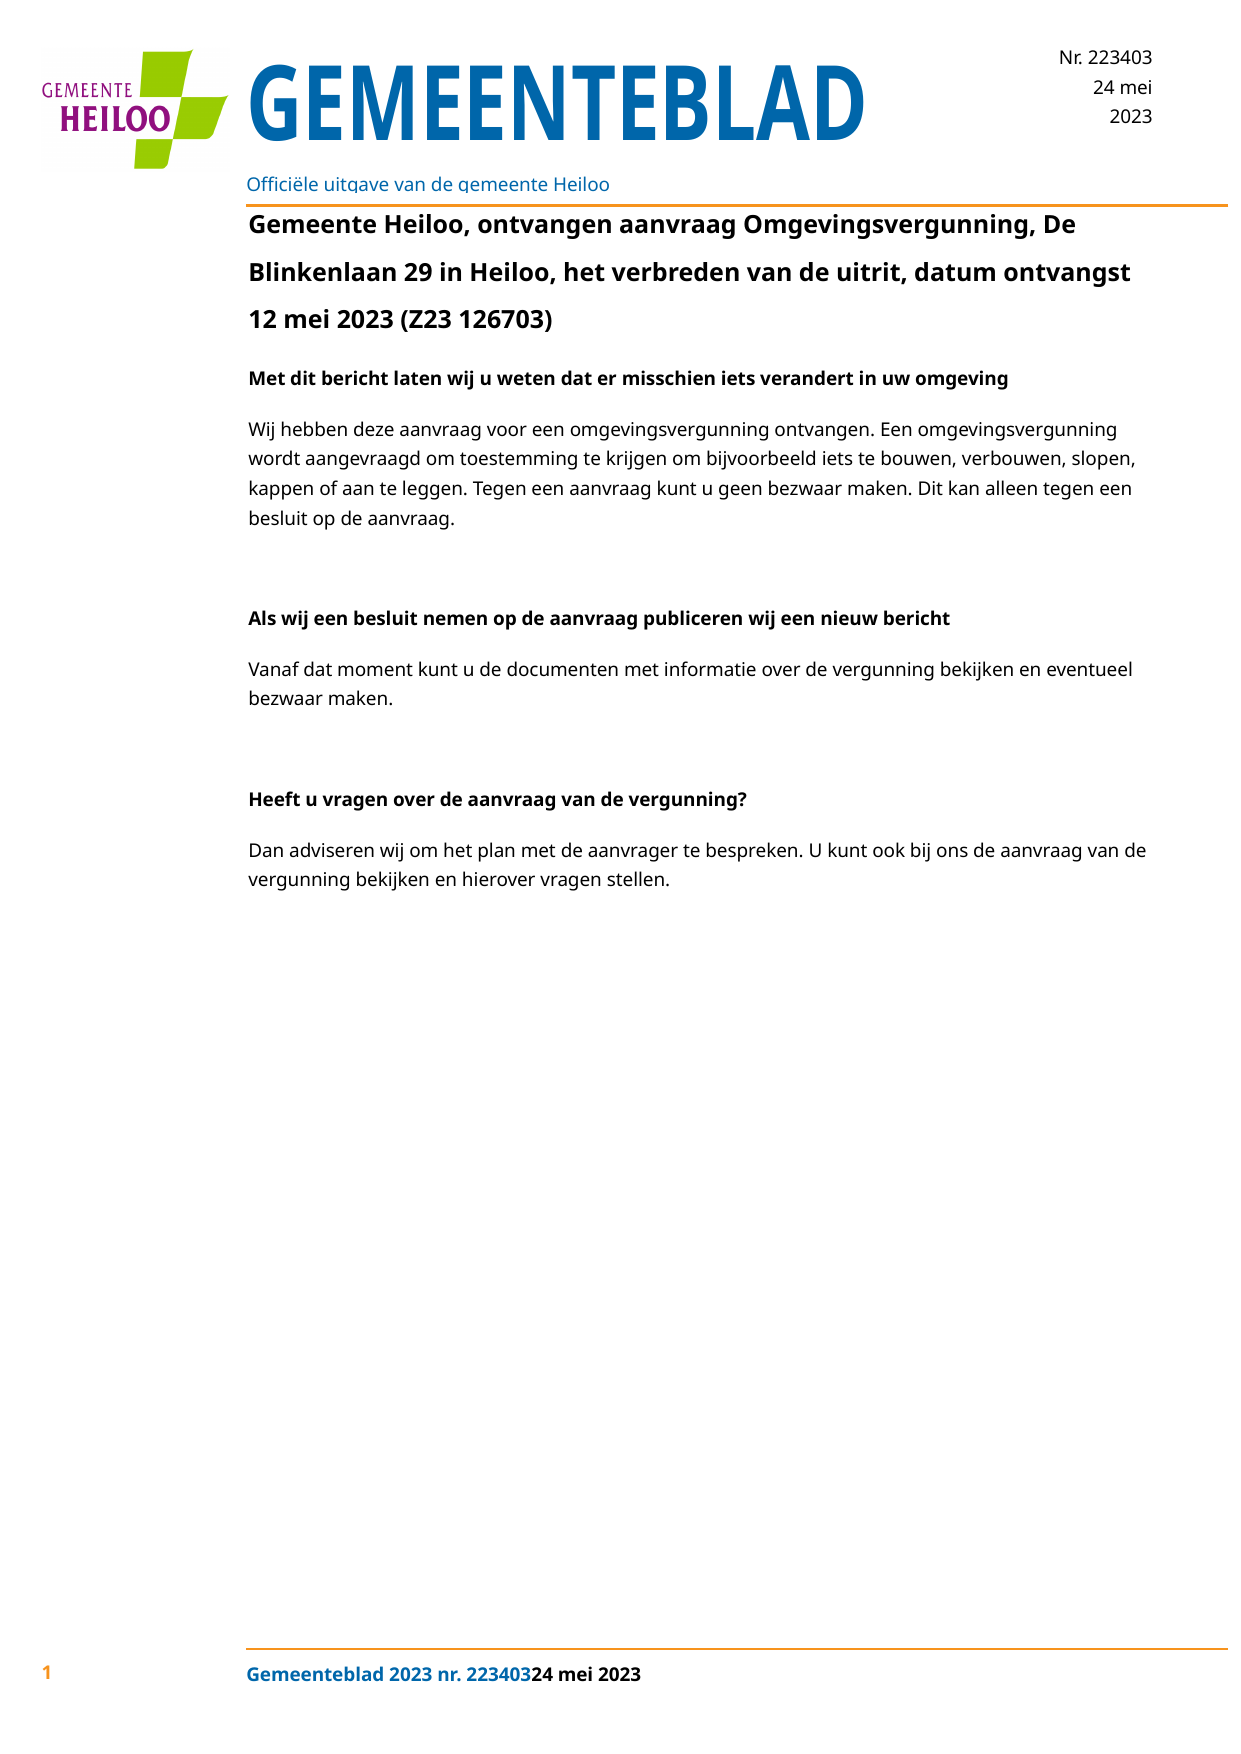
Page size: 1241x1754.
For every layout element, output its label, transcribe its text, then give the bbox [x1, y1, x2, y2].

text Als wij een besluit nemen op de aanvraag publiceren wij een nieuw bericht [248, 606, 1152, 631]
text Heeft u vragen over de aanvraag van de vergunning? [248, 786, 1152, 812]
text Vanaf dat moment kunt u de documenten met informatie over de vergunning bekijken en eventueel bezwaar maken. [248, 656, 1152, 711]
picture [41, 47, 231, 172]
text Dan adviseren wij om het plan met de aanvrager te bespreken. U kunt ook bij ons de aanvraag van de vergunning bekijken en hierover vragen stellen. [248, 837, 1152, 892]
text Met dit bericht laten wij u weten dat er misschien iets verandert in uw omgeving [248, 366, 1152, 391]
text Wij hebben deze aanvraag voor een omgevingsvergunning ontvangen. Een omgevingsvergunning wordt aangevraagd om toestemming te krijgen om bijvoorbeeld iets te bouwen, verbouwen, slopen, kappen of aan te leggen. Tegen een aanvraag kunt u geen bezwaar maken. Dit kan alleen tegen een besluit op de aanvraag. [248, 416, 1152, 530]
text Gemeente Heiloo, ontvangen aanvraag Omgevingsvergunning, De Blinkenlaan 29 in Heiloo, het verbreden van de uitrit, datum ontvangst 12 mei 2023 (Z23 126703) [248, 207, 1152, 336]
